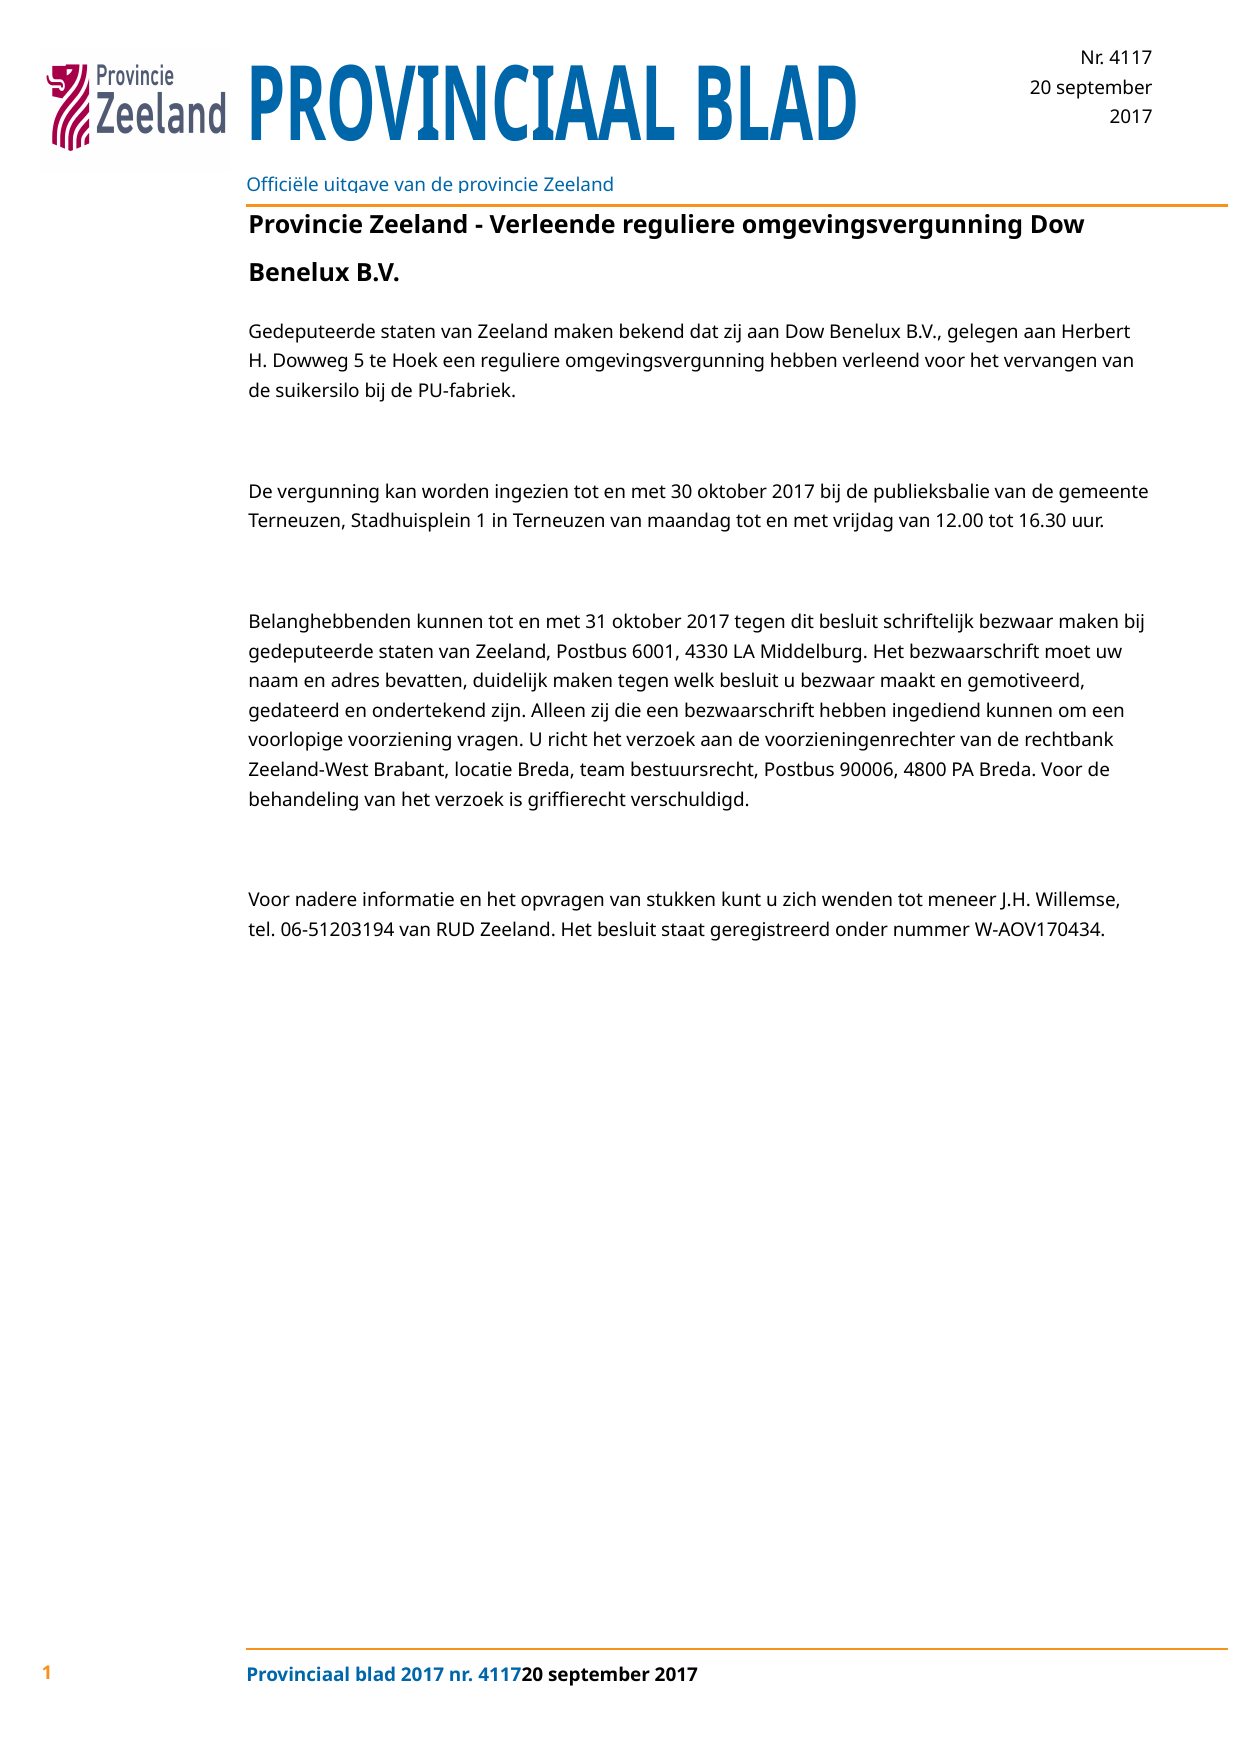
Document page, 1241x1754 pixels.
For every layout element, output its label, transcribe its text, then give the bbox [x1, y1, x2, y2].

text Provincie Zeeland - Verleende reguliere omgevingsvergunning Dow Benelux B.V. [248, 207, 1152, 288]
text Voor nadere informatie en het opvragen van stukken kunt u zich wenden tot meneer J.H. Willemse, tel. 06-51203194 van RUD Zeeland. Het besluit staat geregistreerd onder nummer W-AOV170434. [248, 887, 1152, 942]
text Belanghebbenden kunnen tot en met 31 oktober 2017 tegen dit besluit schriftelijk bezwaar maken bij gedeputeerde staten van Zeeland, Postbus 6001, 4330 LA Middelburg. Het bezwaarschrift moet uw naam en adres bevatten, duidelijk maken tegen welk besluit u bezwaar maakt en gemotiveerd, gedateerd en ondertekend zijn. Alleen zij die een bezwaarschrift hebben ingediend kunnen om een voorlopige voorziening vragen. U richt het verzoek aan de voorzieningenrechter van de rechtbank Zeeland-West Brabant, locatie Breda, team bestuursrecht, Postbus 90006, 4800 PA Breda. Voor de behandeling van het verzoek is griffierecht verschuldigd. [248, 608, 1152, 812]
text De vergunning kan worden ingezien tot en met 30 oktober 2017 bij de publieksbalie van de gemeente Terneuzen, Stadhuisplein 1 in Terneuzen van maandag tot en met vrijdag van 12.00 tot 16.30 uur. [248, 478, 1152, 533]
picture [41, 47, 231, 172]
text Gedeputeerde staten van Zeeland maken bekend dat zij aan Dow Benelux B.V., gelegen aan Herbert H. Dowweg 5 te Hoek een reguliere omgevingsvergunning hebben verleend voor het vervangen van de suikersilo bij de PU-fabriek. [248, 318, 1152, 403]
